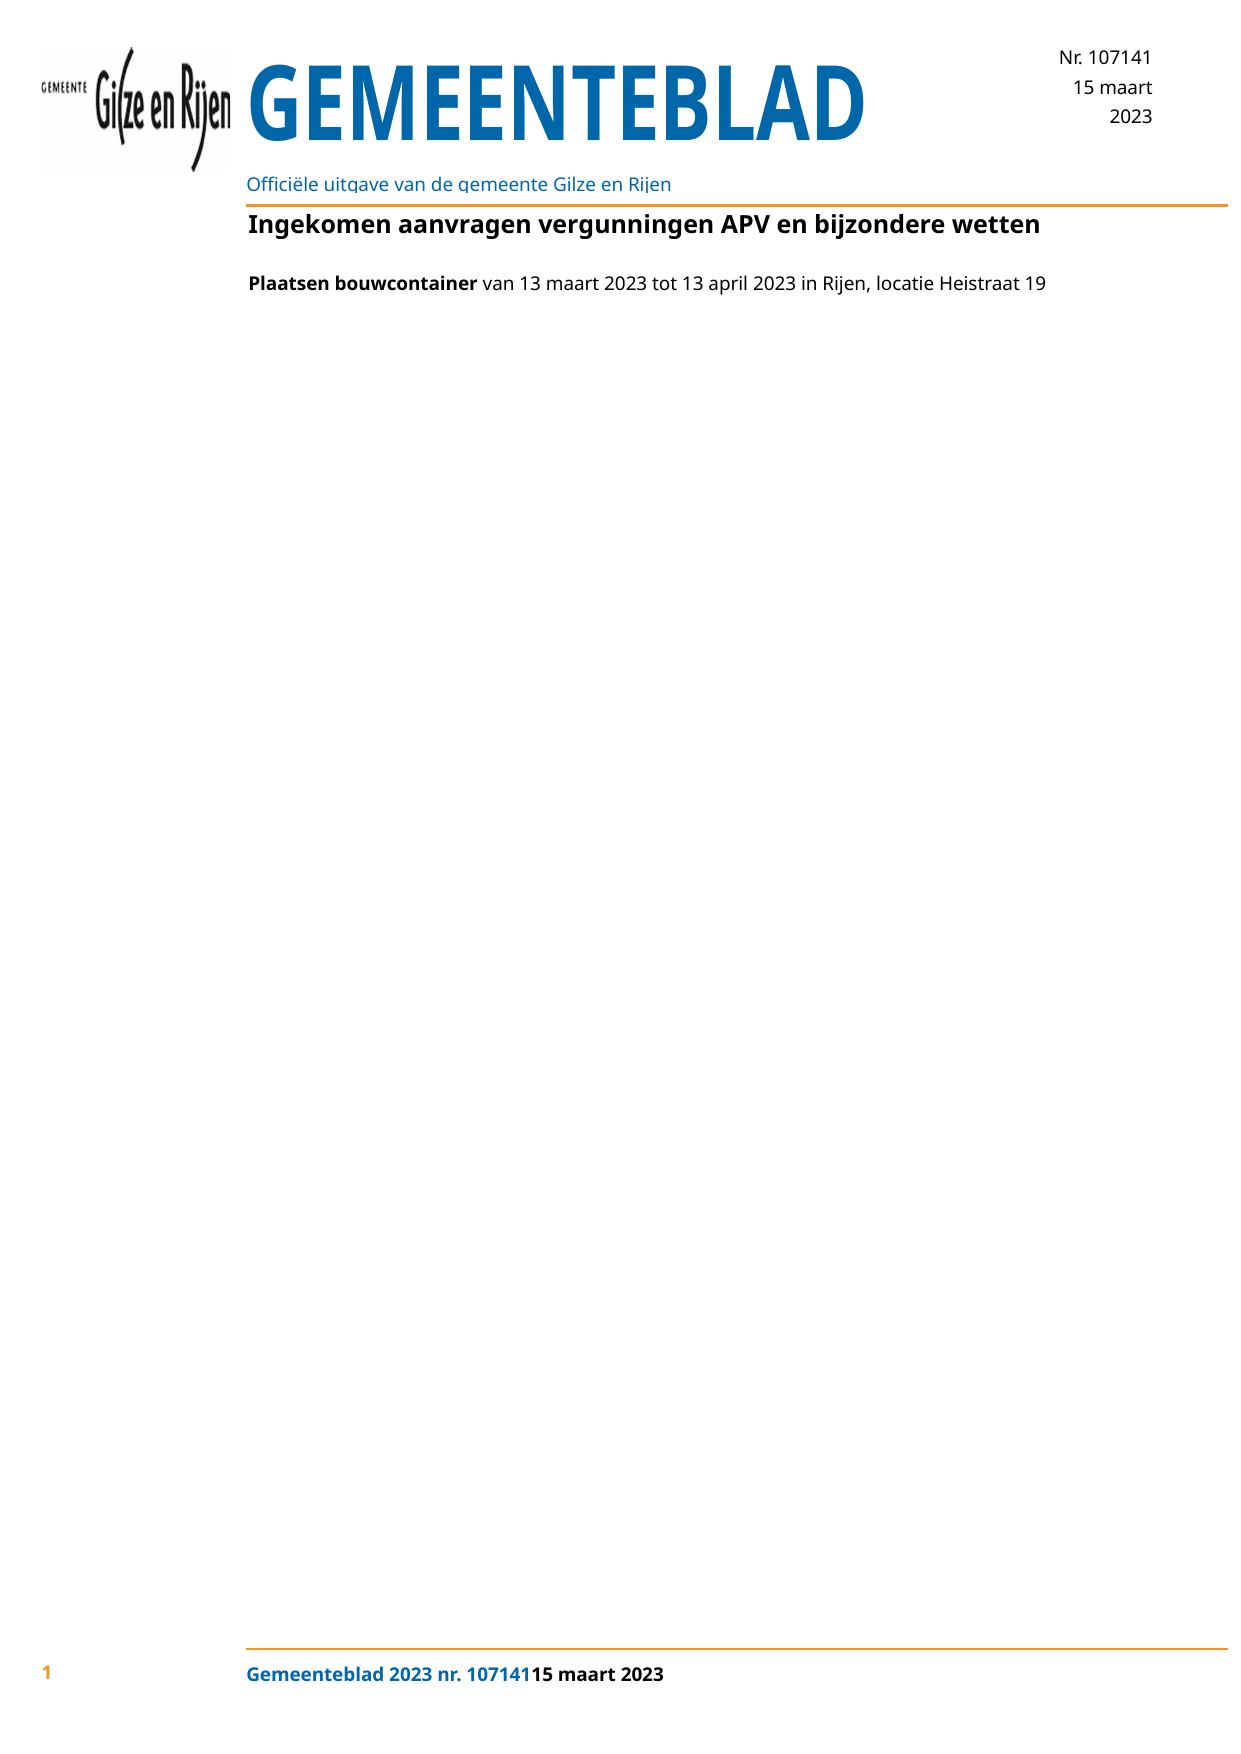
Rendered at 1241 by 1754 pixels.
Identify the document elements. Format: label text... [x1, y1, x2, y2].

picture [41, 47, 231, 172]
text Ingekomen aanvragen vergunningen APV en bijzondere wetten [248, 207, 1152, 241]
text Plaatsen bouwcontainer van 13 maart 2023 tot 13 april 2023 in Rijen, locatie Heistraat 19 [248, 270, 1152, 296]
